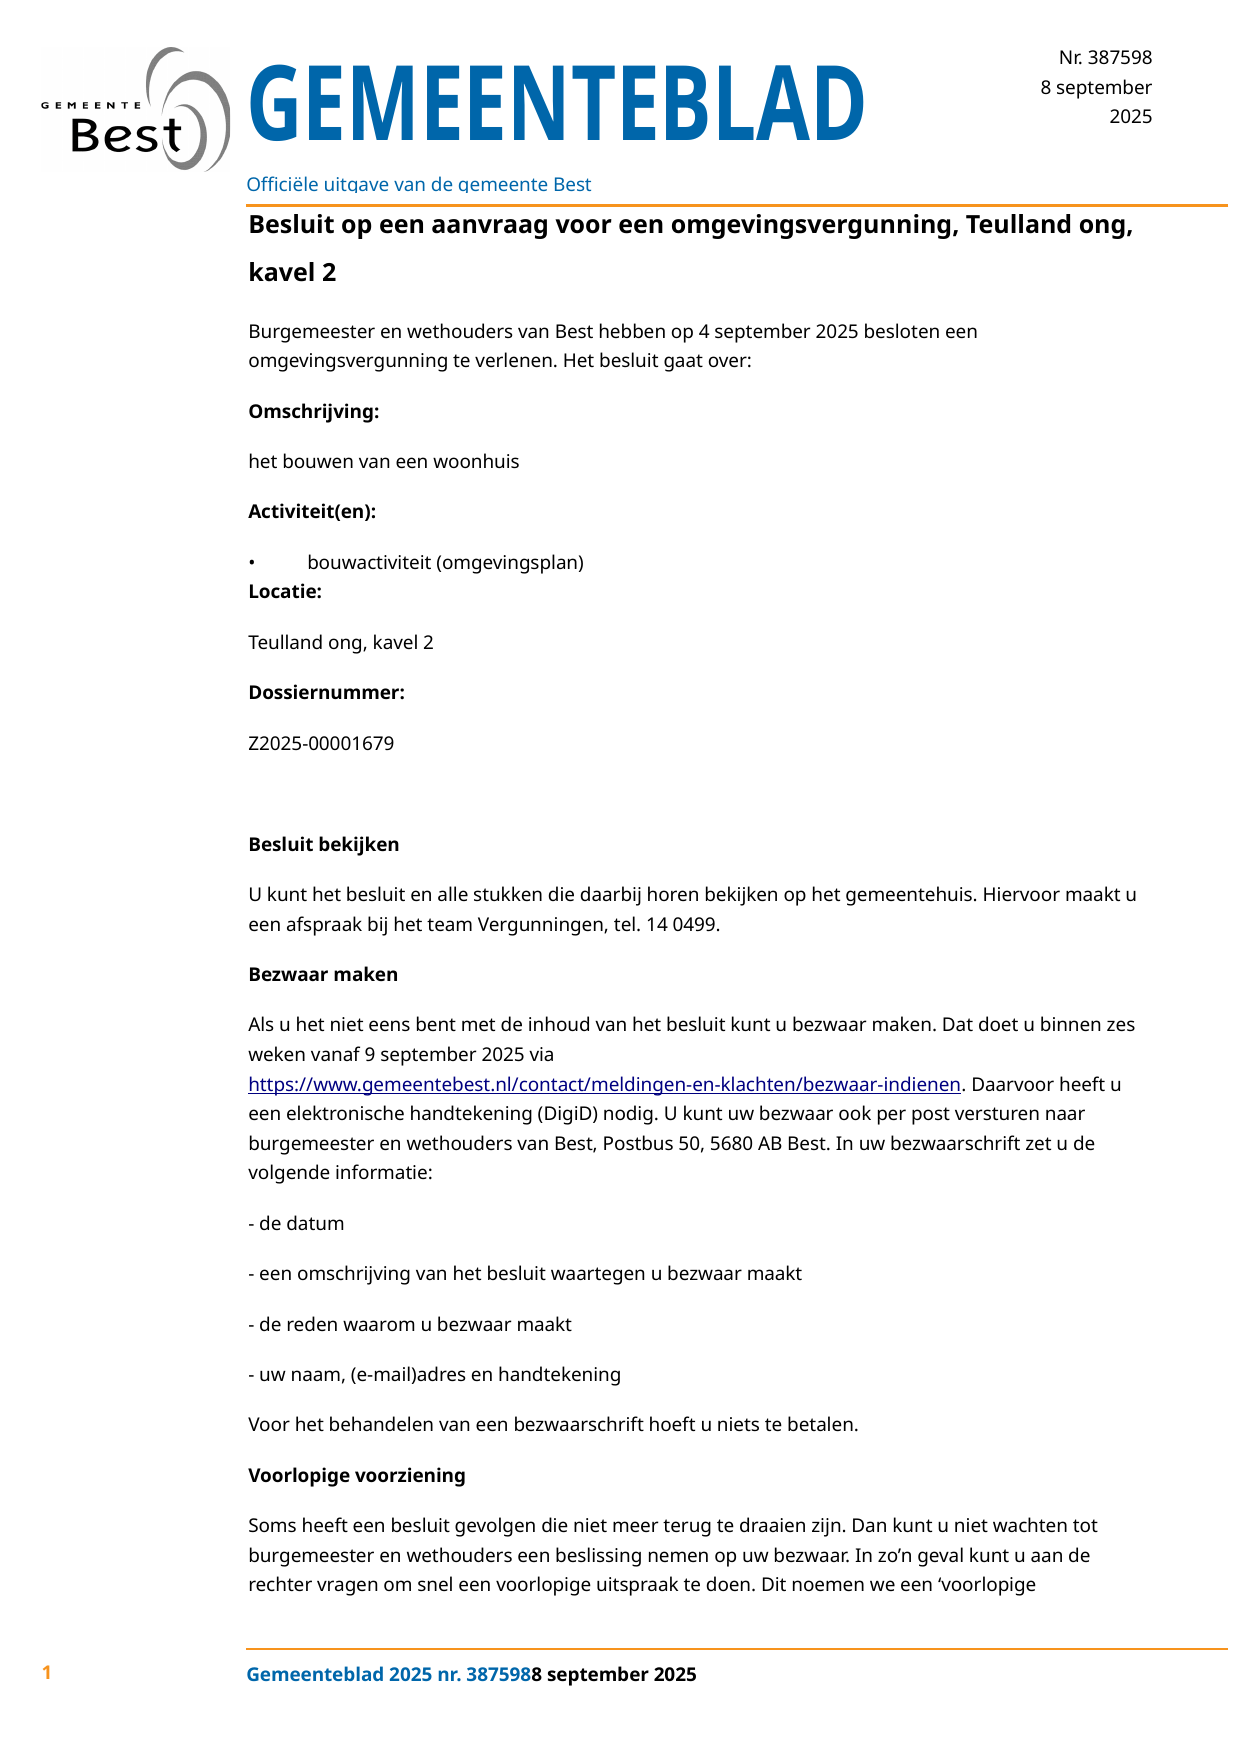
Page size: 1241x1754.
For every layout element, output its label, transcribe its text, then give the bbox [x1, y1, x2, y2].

text Voor het behandelen van een bezwaarschrift hoeft u niets te betalen. [248, 1412, 1152, 1437]
text U kunt het besluit en alle stukken die daarbij horen bekijken op het gemeentehuis. Hiervoor maakt u een afspraak bij het team Vergunningen, tel. 14 0499. [248, 881, 1152, 937]
text Z2025-00001679 [248, 730, 1152, 756]
text Soms heeft een besluit gevolgen die niet meer terug te draaien zijn. Dan kunt u niet wachten tot burgemeester en wethouders een beslissing nemen op uw bezwaar. In zo’n geval kunt u aan de rechter vragen om snel een voorlopige uitspraak te doen. Dit noemen we een ‘voorlopige [248, 1512, 1152, 1597]
text - de datum [248, 1210, 1152, 1236]
text Activiteit(en): [248, 499, 1152, 524]
text Als u het niet eens bent met de inhoud van het besluit kunt u bezwaar maken. Dat doet u binnen zes weken vanaf 9 september 2025 via https://www.gemeentebest.nl/contact/meldingen-en-klachten/bezwaar-indienen. Daarvoor heeft u een elektronische handtekening (DigiD) nodig. U kunt uw bezwaar ook per post versturen naar burgemeester en wethouders van Best, Postbus 50, 5680 AB Best. In uw bezwaarschrift zet u de volgende informatie: [248, 1012, 1152, 1185]
text - een omschrijving van het besluit waartegen u bezwaar maakt [248, 1260, 1152, 1286]
text Locatie: [248, 579, 1152, 604]
text Dossiernummer: [248, 679, 1152, 705]
text Teulland ong, kavel 2 [248, 629, 1152, 655]
text Besluit op een aanvraag voor een omgevingsvergunning, Teulland ong, kavel 2 [248, 207, 1152, 288]
text - de reden waarom u bezwaar maakt [248, 1311, 1152, 1337]
text het bouwen van een woonhuis [248, 448, 1152, 474]
text Burgemeester en wethouders van Best hebben op 4 september 2025 besloten een omgevingsvergunning te verlenen. Het besluit gaat over: [248, 318, 1152, 373]
text - uw naam, (e-mail)adres en handtekening [248, 1361, 1152, 1387]
text Bezwaar maken [248, 961, 1152, 987]
picture [41, 47, 231, 172]
list bouwactiviteit (omgevingsplan) [248, 549, 1152, 575]
text Voorlopige voorziening [248, 1462, 1152, 1488]
text Besluit bekijken [248, 831, 1152, 857]
text Omschrijving: [248, 398, 1152, 424]
